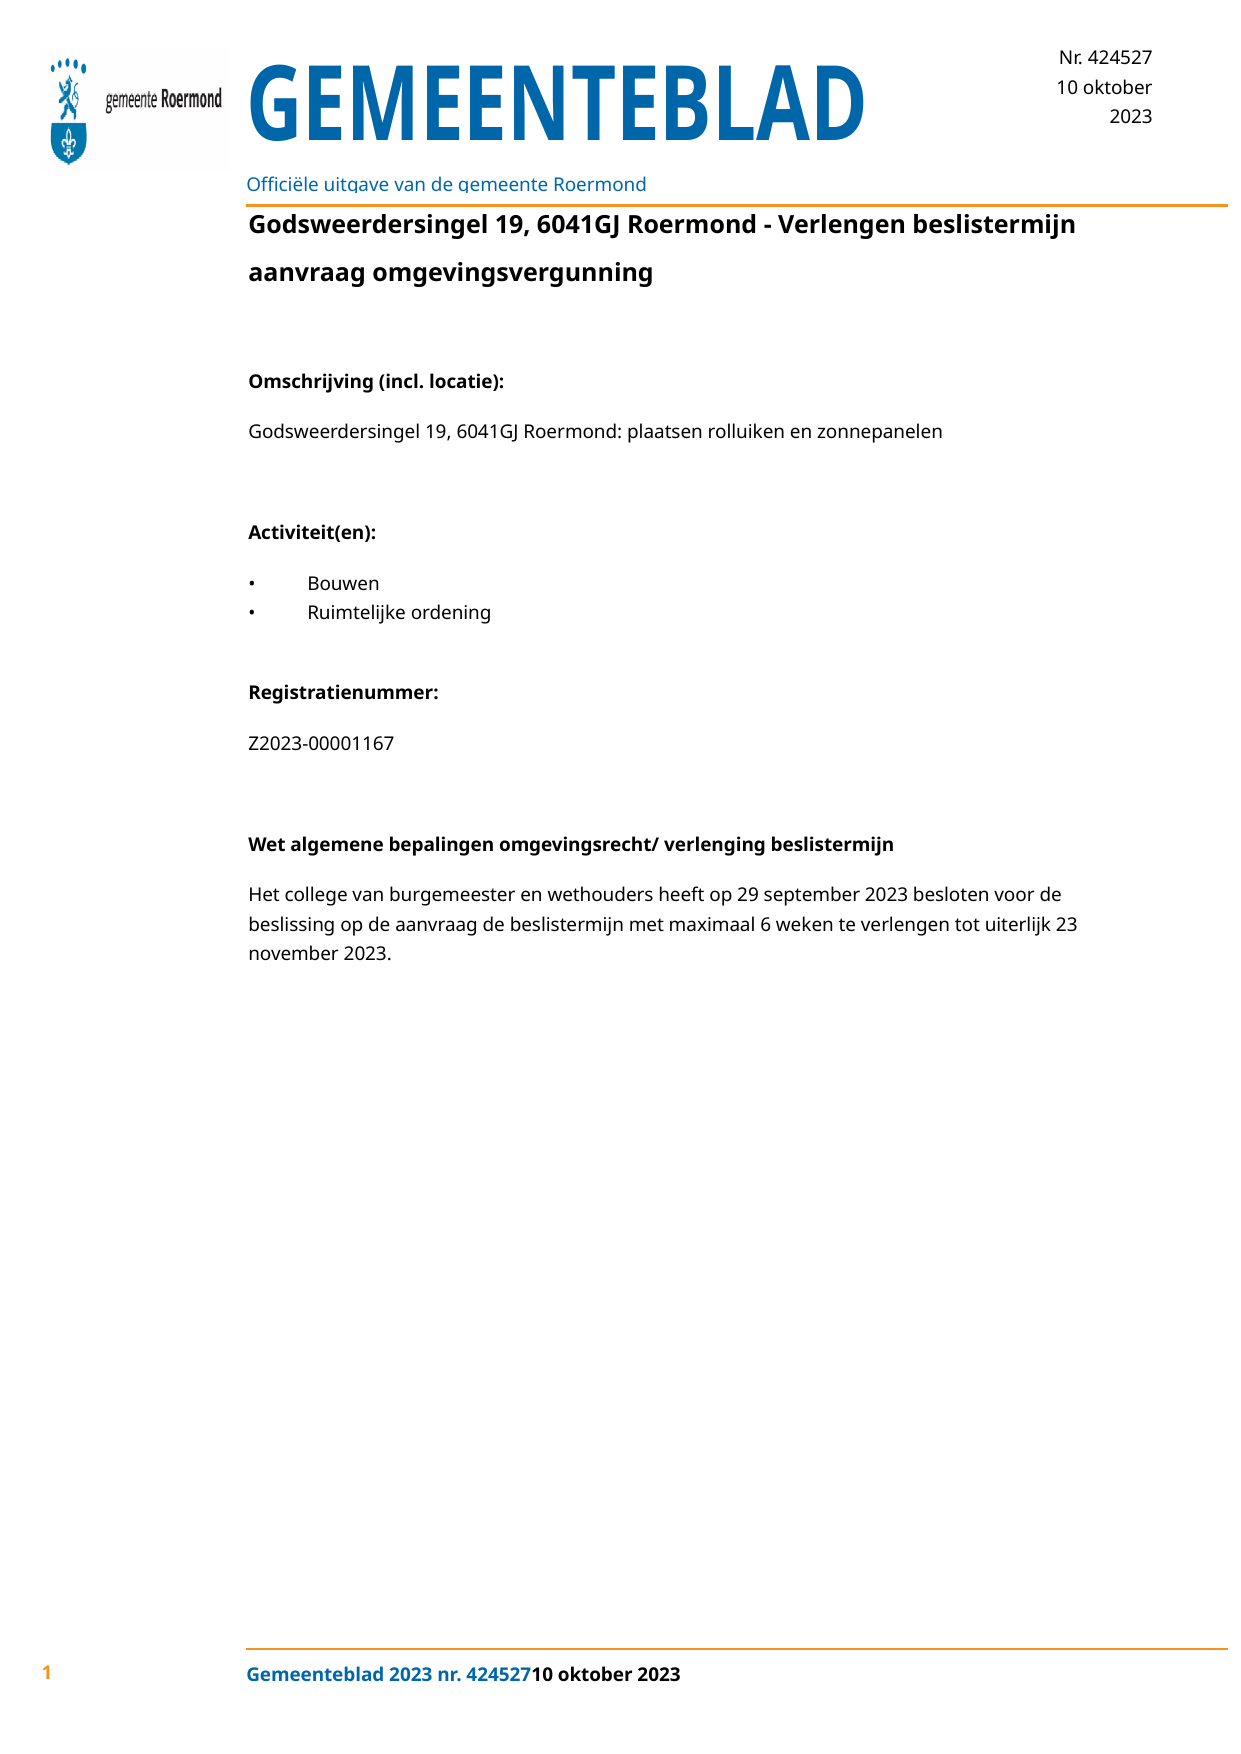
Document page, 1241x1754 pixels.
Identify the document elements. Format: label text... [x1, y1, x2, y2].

list Bouwen [248, 570, 1152, 596]
text Godsweerdersingel 19, 6041GJ Roermond: plaatsen rolluiken en zonnepanelen [248, 419, 1152, 444]
text Godsweerdersingel 19, 6041GJ Roermond - Verlengen beslistermijn aanvraag omgevingsvergunning [248, 207, 1152, 288]
text Registratienummer: [248, 679, 1152, 705]
list Ruimtelijke ordening [248, 599, 1152, 625]
picture [41, 47, 231, 172]
text Z2023-00001167 [248, 730, 1152, 756]
text Omschrijving (incl. locatie): [248, 368, 1152, 394]
text Wet algemene bepalingen omgevingsrecht/ verlenging beslistermijn [248, 831, 1152, 857]
text Activiteit(en): [248, 519, 1152, 545]
text Het college van burgemeester en wethouders heeft op 29 september 2023 besloten voor de beslissing op de aanvraag de beslistermijn met maximaal 6 weken te verlengen tot uiterlijk 23 november 2023. [248, 881, 1152, 966]
